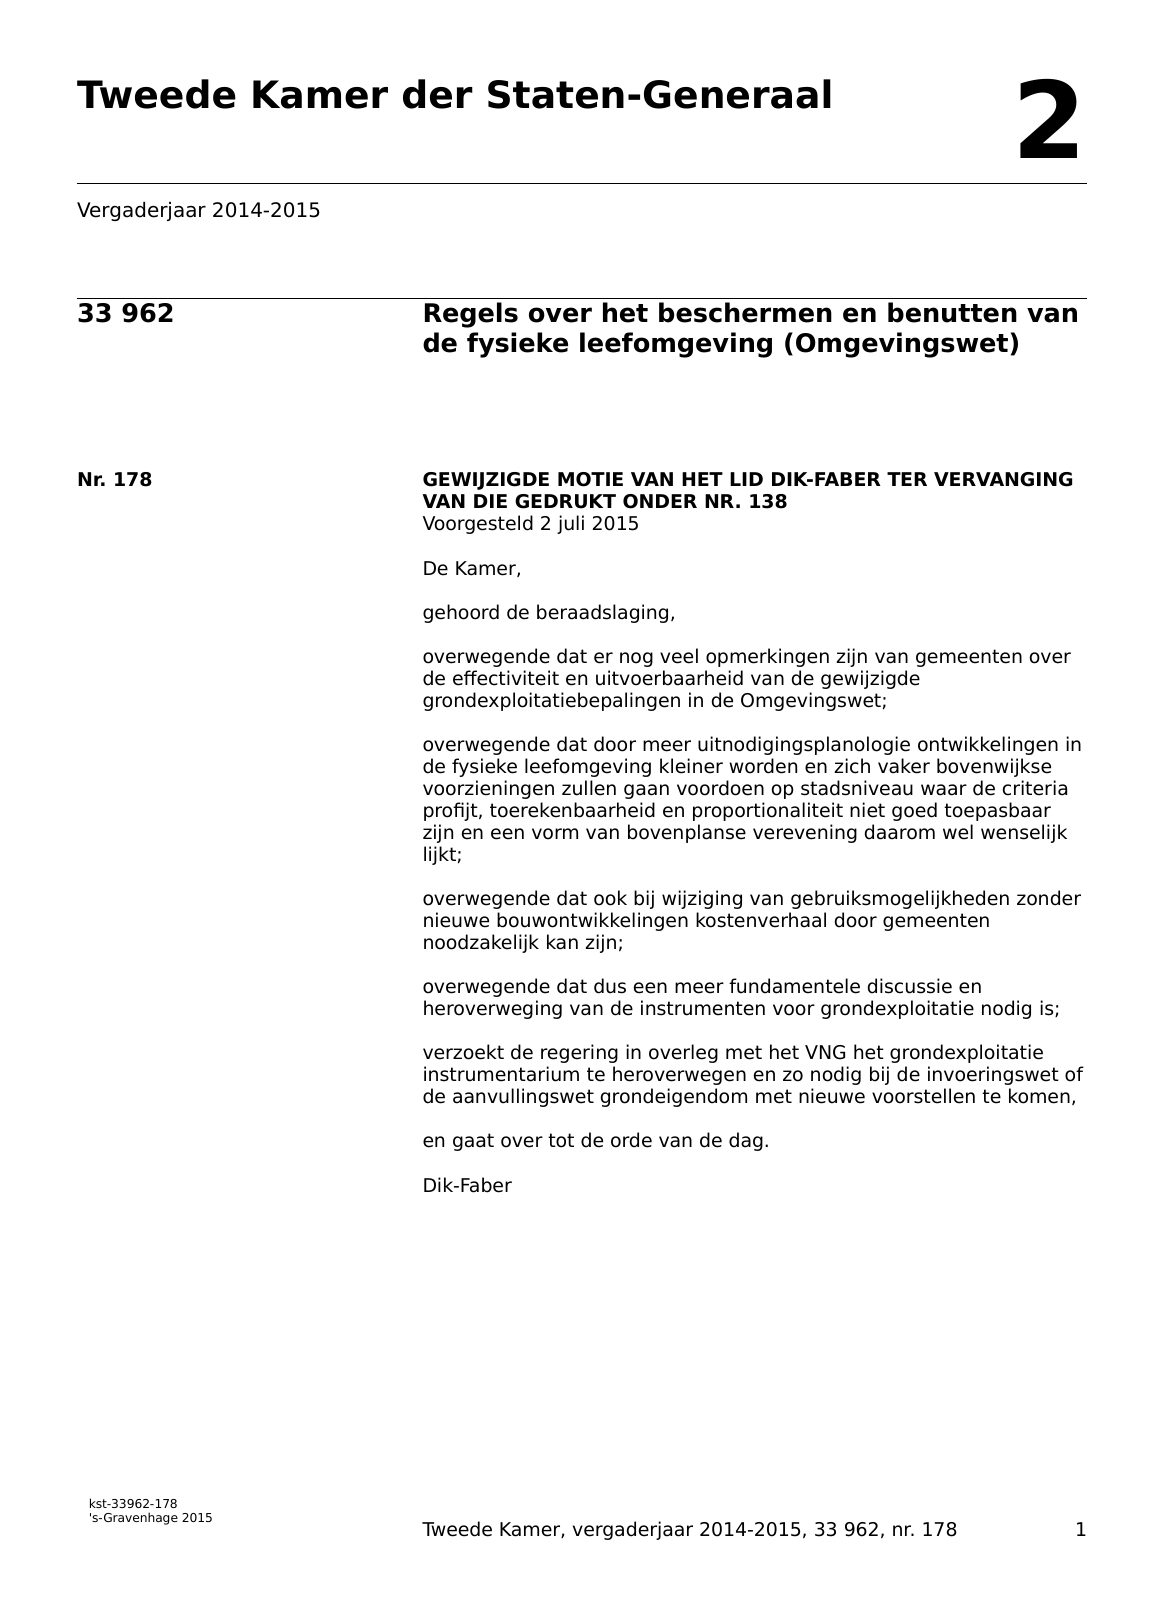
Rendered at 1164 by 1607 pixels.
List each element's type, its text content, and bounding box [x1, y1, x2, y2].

text Voorgesteld 2 juli 2015 [422, 513, 1087, 535]
table_header Tweede Kamer der Staten-Generaal [77, 59, 886, 183]
subtitle Nr. 178 GEWIJZIGDE MOTIE VAN HET LID DIK-FABER TER VERVANGING VAN DIE GEDRUKT ONDER NR. 138 [77, 469, 1087, 513]
text overwegende dat door meer uitnodigingsplanologie ontwikkelingen in de fysieke leefomgeving kleiner worden en zich vaker bovenwijkse voorzieningen zullen gaan voordoen op stadsniveau waar de criteria profijt, toerekenbaarheid en proportionaliteit niet goed toepasbaar zijn en een vorm van bovenplanse verevening daarom wel wenselijk lijkt; [422, 734, 1087, 866]
text 's-Gravenhage 2015 [88, 1511, 323, 1525]
text Dik-Faber [422, 1174, 1087, 1197]
table_cell Vergaderjaar 2014-2015 [77, 184, 1087, 298]
text gehoord de beraadslaging, [422, 602, 1087, 624]
text overwegende dat dus een meer fundamentele discussie en heroverweging van de instrumenten voor grondexploitatie nodig is; [422, 976, 1087, 1020]
table_header 2 [886, 59, 1087, 183]
text kst-33962-178 [88, 1497, 323, 1511]
text en gaat over tot de orde van de dag. [422, 1130, 1087, 1152]
subtitle 33 962 Regels over het beschermen en benutten van de fysieke leefomgeving (Omgevingswet) [77, 299, 1087, 358]
text De Kamer, [422, 557, 1087, 579]
text overwegende dat er nog veel opmerkingen zijn van gemeenten over de effectiviteit en uitvoerbaarheid van de gewijzigde grondexploitatiebepalingen in de Omgevingswet; [422, 646, 1087, 712]
text overwegende dat ook bij wijziging van gebruiksmogelijkheden zonder nieuwe bouwontwikkelingen kostenverhaal door gemeenten noodzakelijk kan zijn; [422, 888, 1087, 954]
text verzoekt de regering in overleg met het VNG het grondexploitatie instrumentarium te heroverwegen en zo nodig bij de invoeringswet of de aanvullingswet grondeigendom met nieuwe voorstellen te komen, [422, 1042, 1087, 1108]
